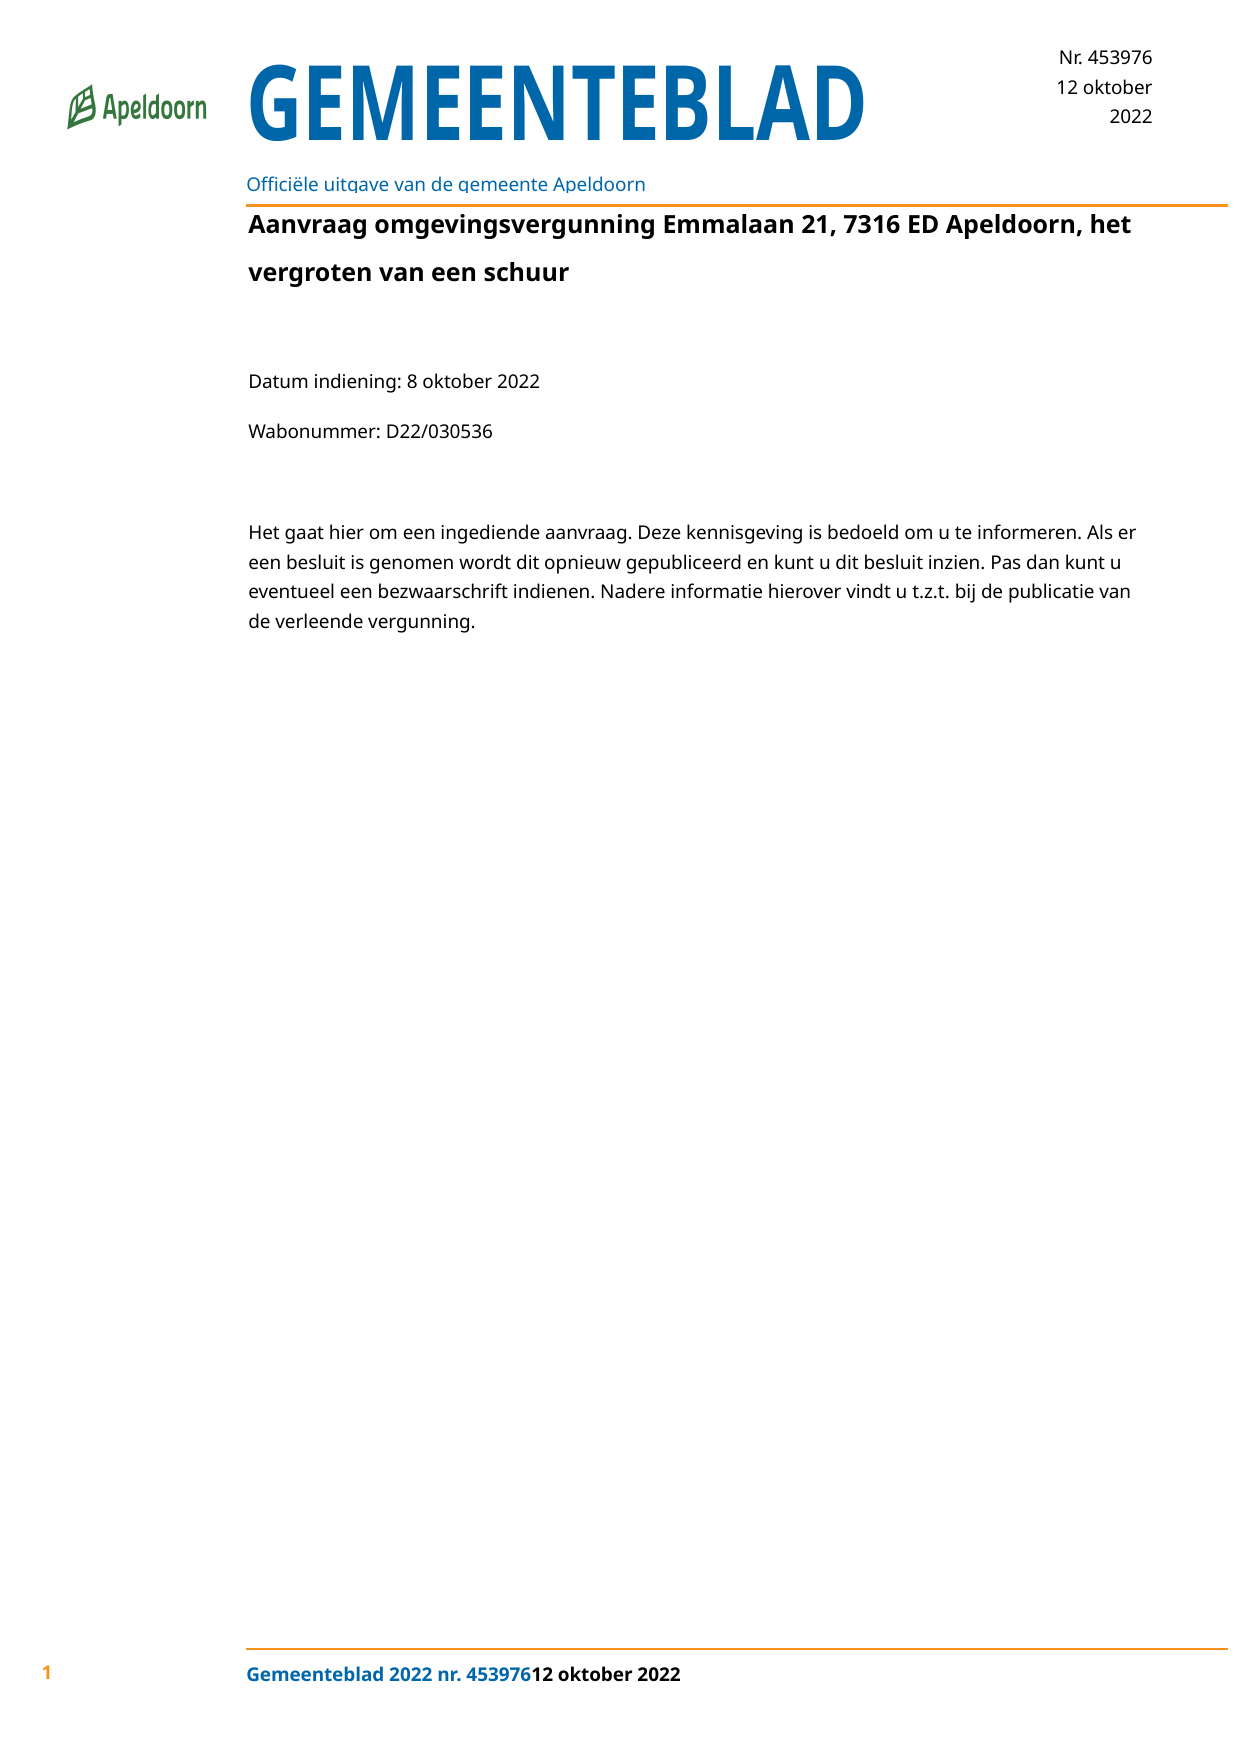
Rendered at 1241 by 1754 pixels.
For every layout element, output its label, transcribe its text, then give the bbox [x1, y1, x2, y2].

picture [41, 47, 231, 172]
text Wabonummer: D22/030536 [248, 419, 1152, 444]
text Datum indiening: 8 oktober 2022 [248, 368, 1152, 394]
text Het gaat hier om een ingediende aanvraag. Deze kennisgeving is bedoeld om u te informeren. Als er een besluit is genomen wordt dit opnieuw gepubliceerd en kunt u dit besluit inzien. Pas dan kunt u eventueel een bezwaarschrift indienen. Nadere informatie hierover vindt u t.z.t. bij de publicatie van de verleende vergunning. [248, 519, 1152, 634]
text Aanvraag omgevingsvergunning Emmalaan 21, 7316 ED Apeldoorn, het vergroten van een schuur [248, 207, 1152, 288]
